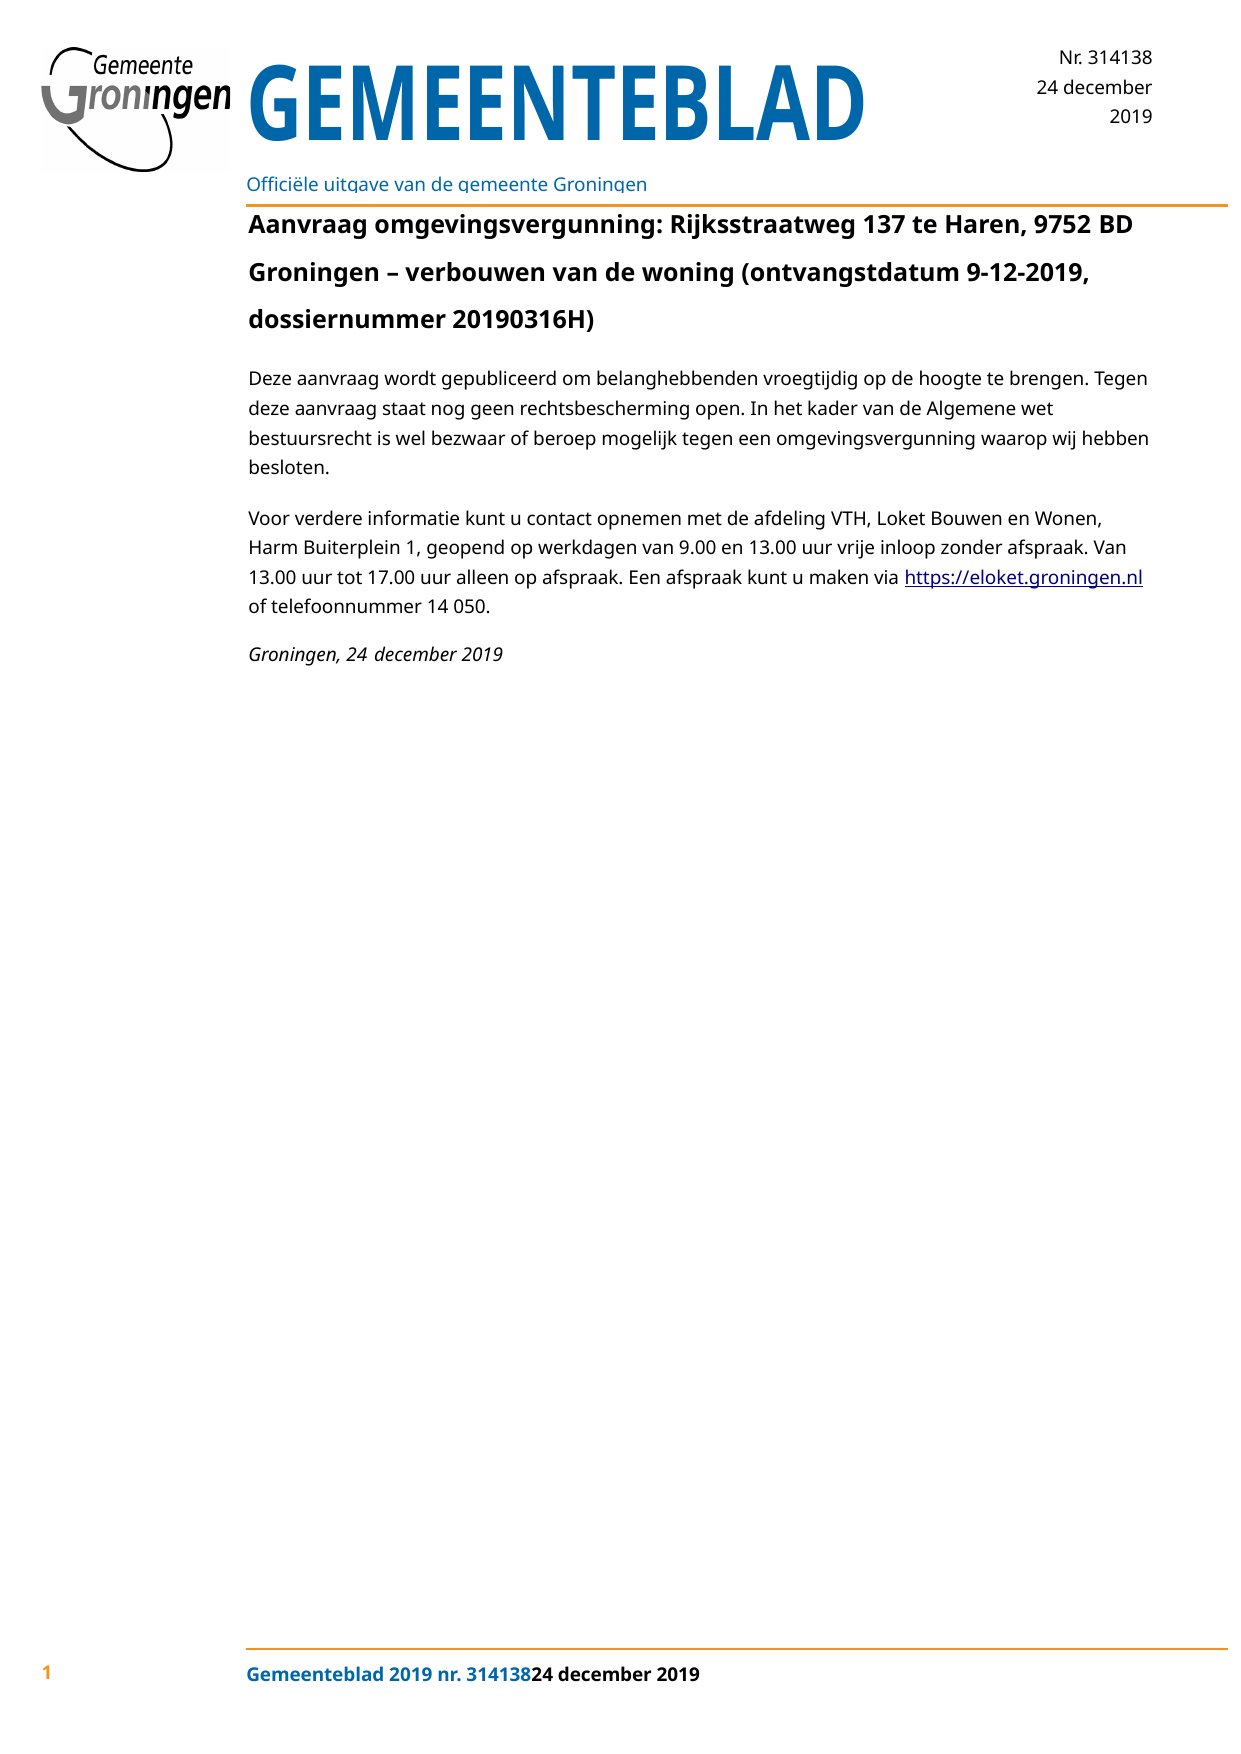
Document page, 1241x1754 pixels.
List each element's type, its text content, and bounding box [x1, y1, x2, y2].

text Groningen, 24 december 2019 [248, 641, 1152, 667]
text Aanvraag omgevingsvergunning: Rijksstraatweg 137 te Haren, 9752 BD Groningen – verbouwen van de woning (ontvangstdatum 9-12-2019, dossiernummer 20190316H) [248, 207, 1152, 336]
text Voor verdere informatie kunt u contact opnemen met de afdeling VTH, Loket Bouwen en Wonen, Harm Buiterplein 1, geopend op werkdagen van 9.00 en 13.00 uur vrije inloop zonder afspraak. Van 13.00 uur tot 17.00 uur alleen op afspraak. Een afspraak kunt u maken via https://eloket.groningen.nl of telefoonnummer 14 050. [248, 505, 1152, 619]
text Deze aanvraag wordt gepubliceerd om belanghebbenden vroegtijdig op de hoogte te brengen. Tegen deze aanvraag staat nog geen rechtsbescherming open. In het kader van de Algemene wet bestuursrecht is wel bezwaar of beroep mogelijk tegen een omgevingsvergunning waarop wij hebben besloten. [248, 366, 1152, 480]
picture [41, 47, 231, 172]
